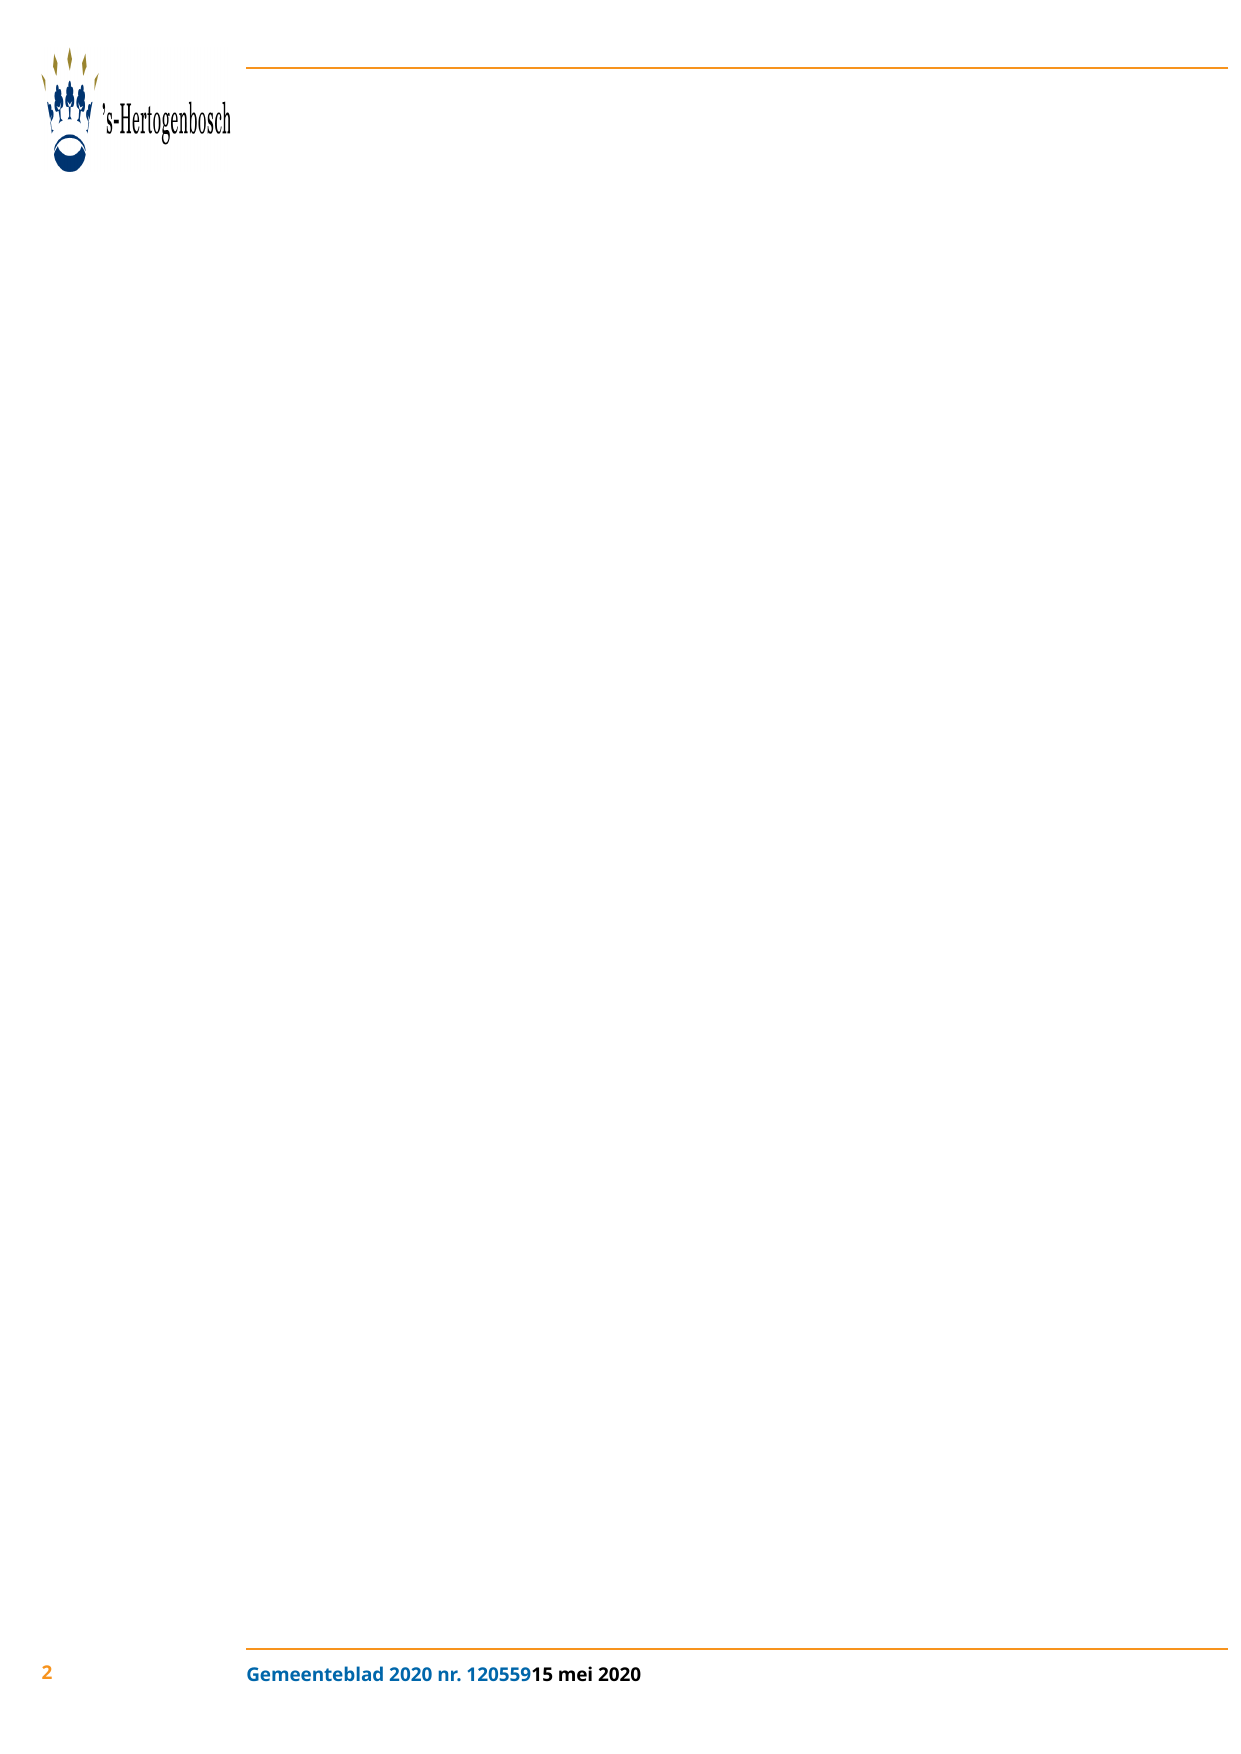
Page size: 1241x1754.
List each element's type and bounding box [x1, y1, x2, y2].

picture [41, 47, 231, 172]
